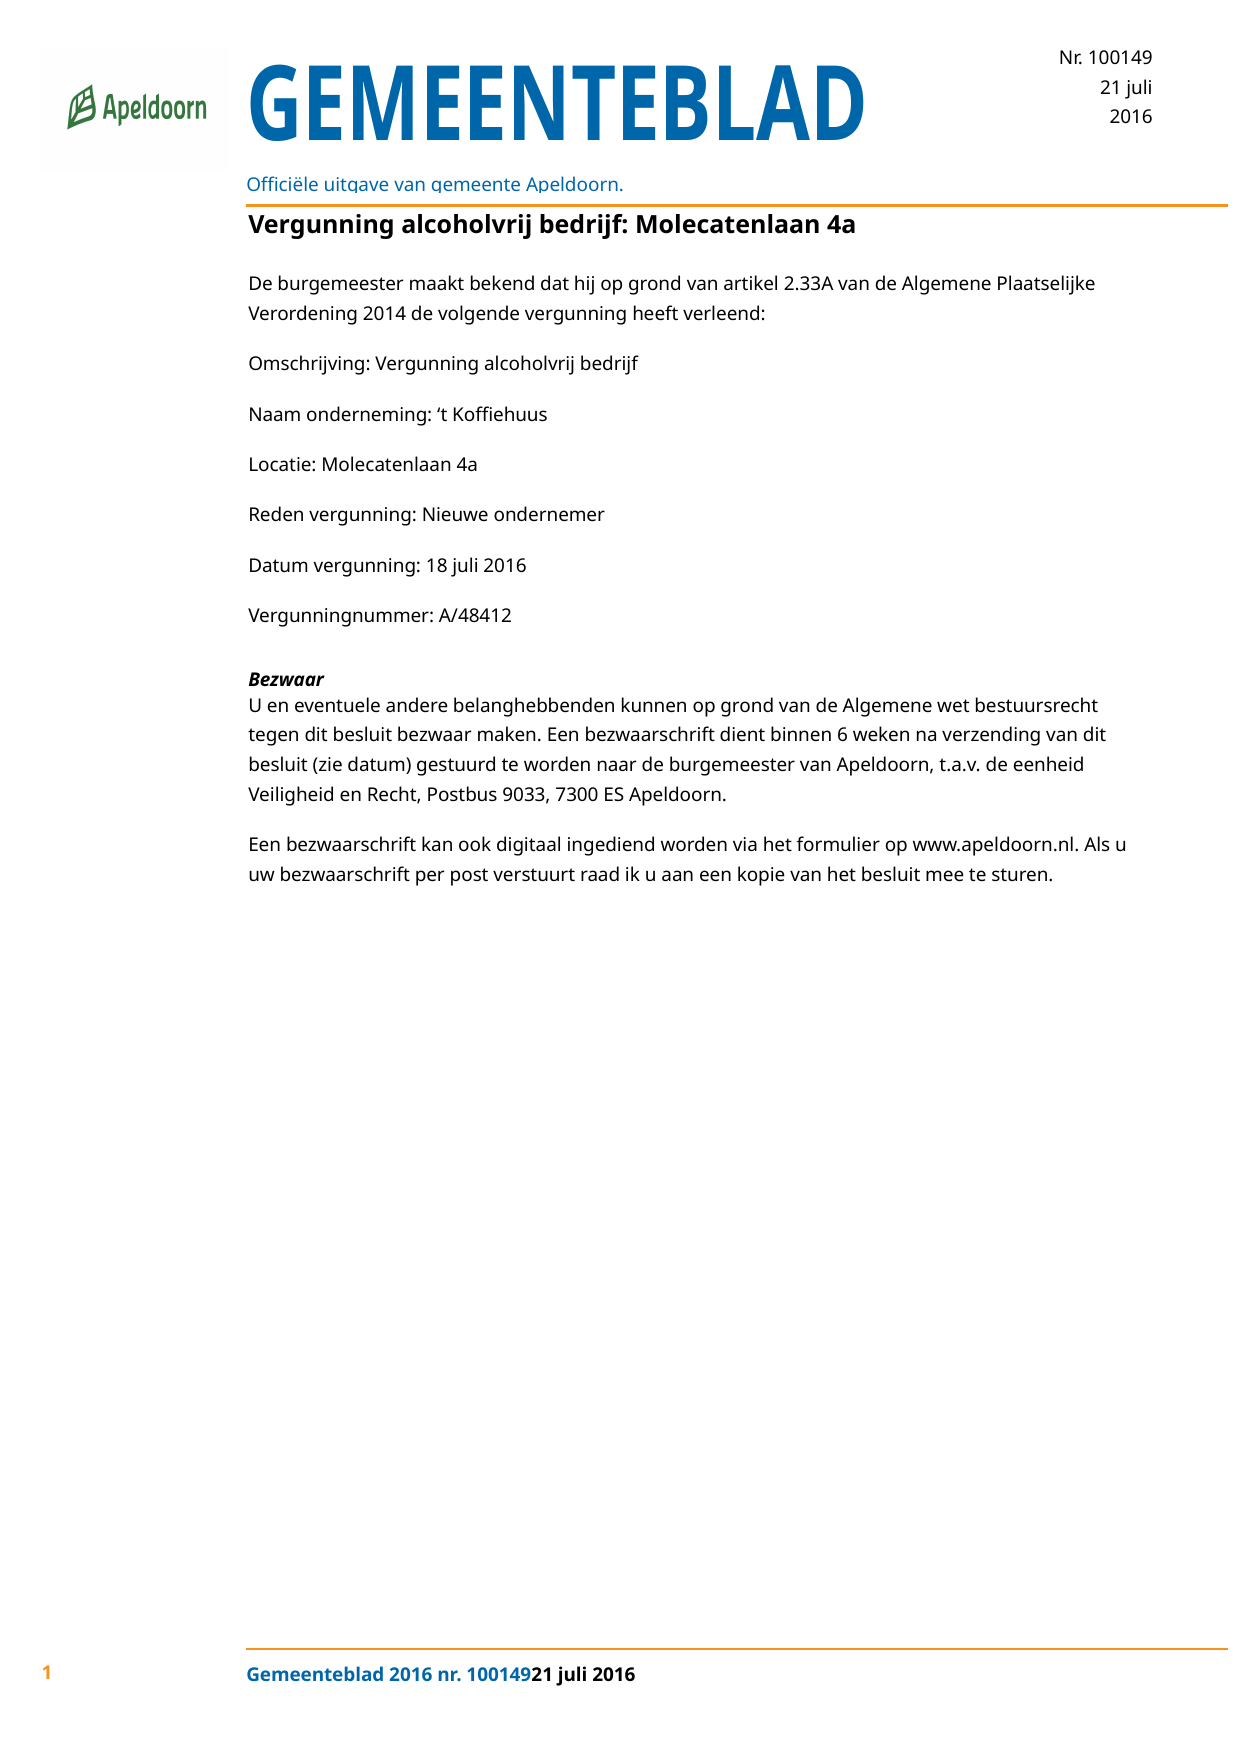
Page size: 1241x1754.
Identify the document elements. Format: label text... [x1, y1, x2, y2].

text Vergunning alcoholvrij bedrijf: Molecatenlaan 4a [248, 207, 1152, 241]
text Naam onderneming: ‘t Koffiehuus [248, 401, 1152, 426]
text Vergunningnummer: A/48412 [248, 602, 1152, 628]
picture [41, 47, 231, 172]
text Omschrijving: Vergunning alcoholvrij bedrijf [248, 350, 1152, 376]
text Een bezwaarschrift kan ook digitaal ingediend worden via het formulier op www.apeldoorn.nl. Als u uw bezwaarschrift per post verstuurt raad ik u aan een kopie van het besluit mee te sturen. [248, 831, 1152, 887]
text Reden vergunning: Nieuwe ondernemer [248, 502, 1152, 527]
text Locatie: Molecatenlaan 4a [248, 451, 1152, 477]
text De burgemeester maakt bekend dat hij op grond van artikel 2.33A van de Algemene Plaatselijke Verordening 2014 de volgende vergunning heeft verleend: [248, 270, 1152, 326]
text U en eventuele andere belanghebbenden kunnen op grond van de Algemene wet bestuursrecht tegen dit besluit bezwaar maken. Een bezwaarschrift dient binnen 6 weken na verzending van dit besluit (zie datum) gestuurd te worden naar de burgemeester van Apeldoorn, t.a.v. de eenheid Veiligheid en Recht, Postbus 9033, 7300 ES Apeldoorn. [248, 692, 1152, 807]
text Bezwaar [248, 666, 1152, 692]
text Datum vergunning: 18 juli 2016 [248, 552, 1152, 578]
